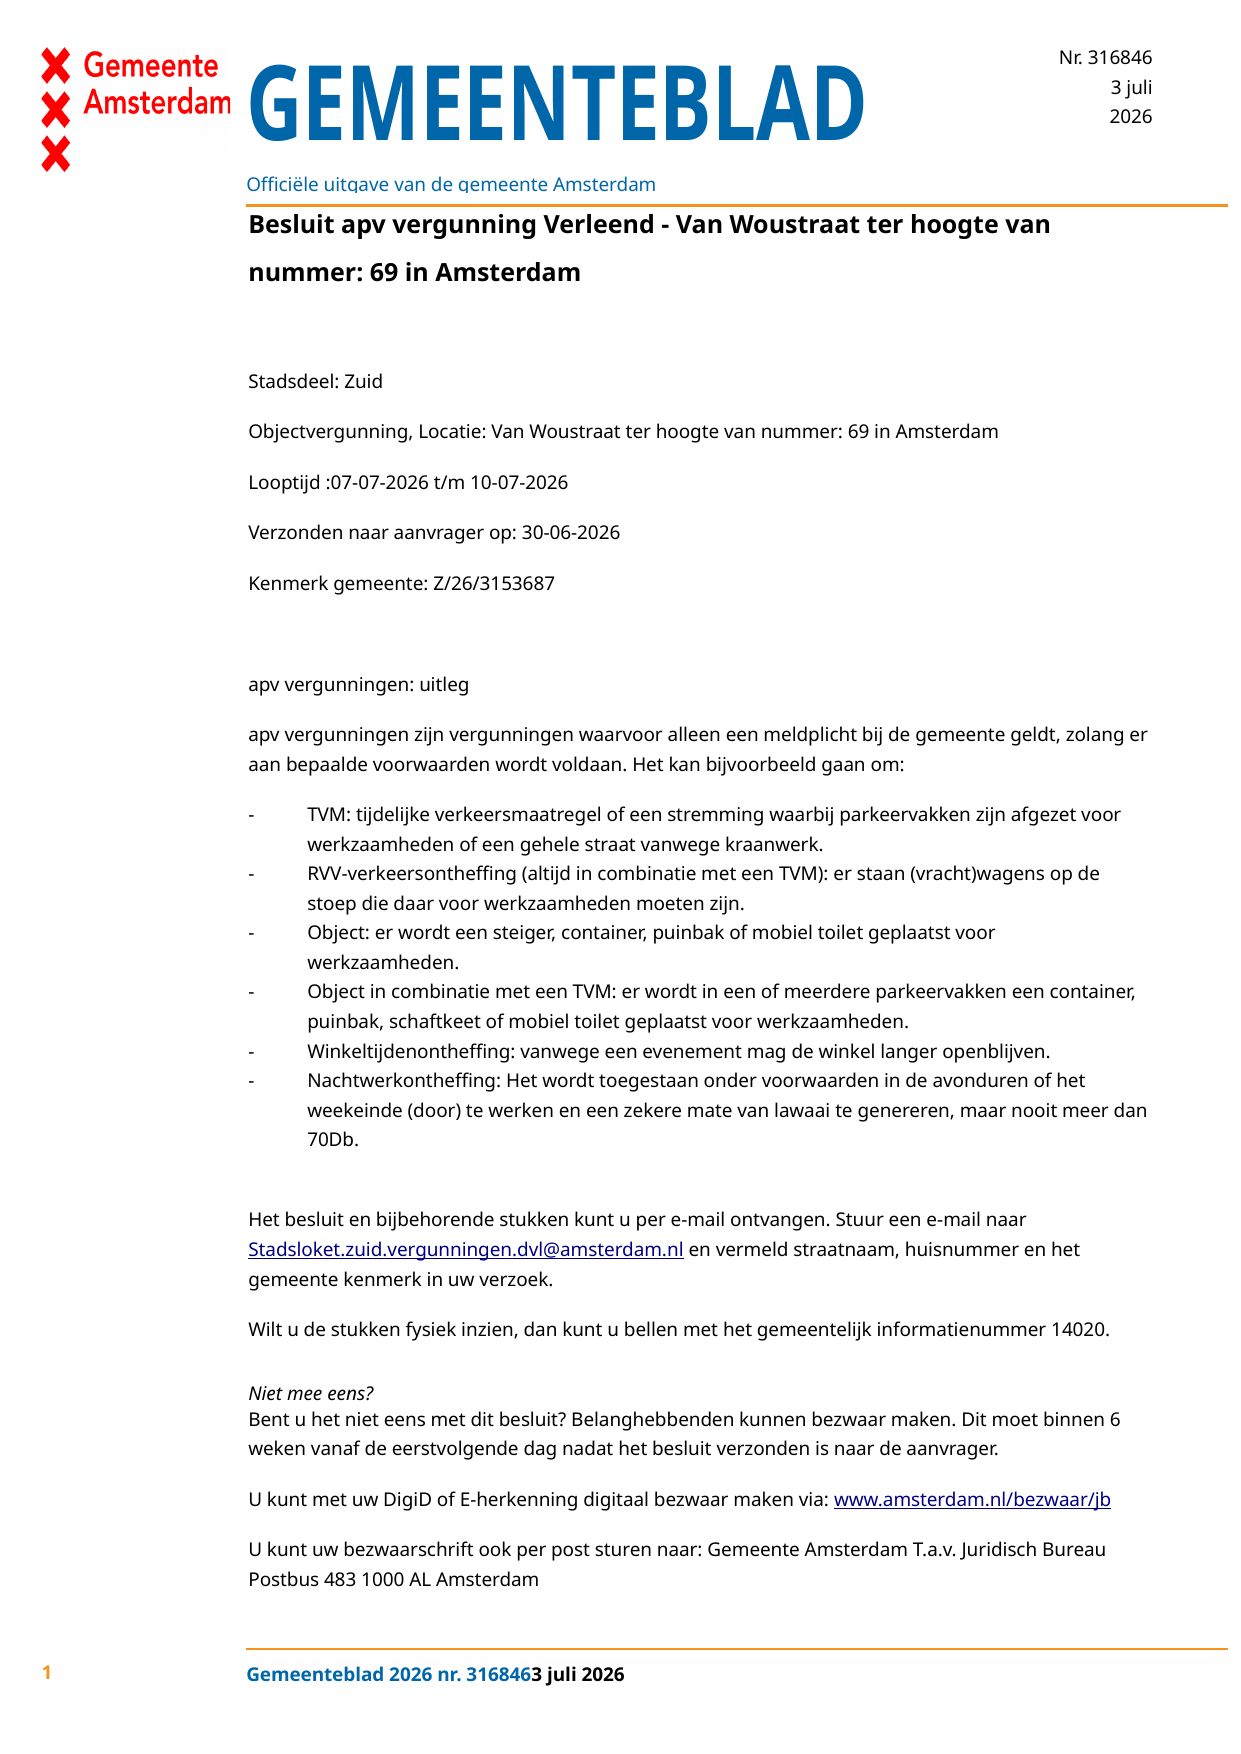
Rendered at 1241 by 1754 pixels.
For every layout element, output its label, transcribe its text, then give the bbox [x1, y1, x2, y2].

list Winkeltijdenontheffing: vanwege een evenement mag de winkel langer openblijven. [248, 1038, 1152, 1064]
text U kunt uw bezwaarschrift ook per post sturen naar: Gemeente Amsterdam T.a.v. Juridisch Bureau Postbus 483 1000 AL Amsterdam [248, 1536, 1152, 1592]
text Objectvergunning, Locatie: Van Woustraat ter hoogte van nummer: 69 in Amsterdam [248, 419, 1152, 444]
text Besluit apv vergunning Verleend - Van Woustraat ter hoogte van nummer: 69 in Amsterdam [248, 207, 1152, 288]
list Object: er wordt een steiger, container, puinbak of mobiel toilet geplaatst voor werkzaamheden. [248, 919, 1152, 975]
text Verzonden naar aanvrager op: 30-06-2026 [248, 519, 1152, 545]
text Kenmerk gemeente: Z/26/3153687 [248, 570, 1152, 596]
text Wilt u de stukken fysiek inzien, dan kunt u bellen met het gemeentelijk informatienummer 14020. [248, 1316, 1152, 1342]
text U kunt met uw DigiD of E-herkenning digitaal bezwaar maken via: www.amsterdam.nl/bezwaar/jb [248, 1486, 1152, 1512]
text apv vergunningen zijn vergunningen waarvoor alleen een meldplicht bij de gemeente geldt, zolang er aan bepaalde voorwaarden wordt voldaan. Het kan bijvoorbeeld gaan om: [248, 721, 1152, 777]
text apv vergunningen: uitleg [248, 671, 1152, 697]
picture [41, 47, 231, 172]
text Het besluit en bijbehorende stukken kunt u per e-mail ontvangen. Stuur een e-mail naar Stadsloket.zuid.vergunningen.dvl@amsterdam.nl en vermeld straatnaam, huisnummer en het gemeente kenmerk in uw verzoek. [248, 1207, 1152, 1292]
list Nachtwerkontheffing: Het wordt toegestaan onder voorwaarden in de avonduren of het weekeinde (door) te werken en een zekere mate van lawaai te genereren, maar nooit meer dan 70Db. [248, 1067, 1152, 1152]
list TVM: tijdelijke verkeersmaatregel of een stremming waarbij parkeervakken zijn afgezet voor werkzaamheden of een gehele straat vanwege kraanwerk. [248, 801, 1152, 857]
text Looptijd :07-07-2026 t/m 10-07-2026 [248, 469, 1152, 495]
text Niet mee eens? [248, 1380, 1152, 1406]
list Object in combinatie met een TVM: er wordt in een of meerdere parkeervakken een container, puinbak, schaftkeet of mobiel toilet geplaatst voor werkzaamheden. [248, 979, 1152, 1034]
text Bent u het niet eens met dit besluit? Belanghebbenden kunnen bezwaar maken. Dit moet binnen 6 weken vanaf de eerstvolgende dag nadat het besluit verzonden is naar de aanvrager. [248, 1406, 1152, 1461]
list RVV-verkeersontheffing (altijd in combinatie met een TVM): er staan (vracht)wagens op de stoep die daar voor werkzaamheden moeten zijn. [248, 860, 1152, 916]
text Stadsdeel: Zuid [248, 368, 1152, 394]
